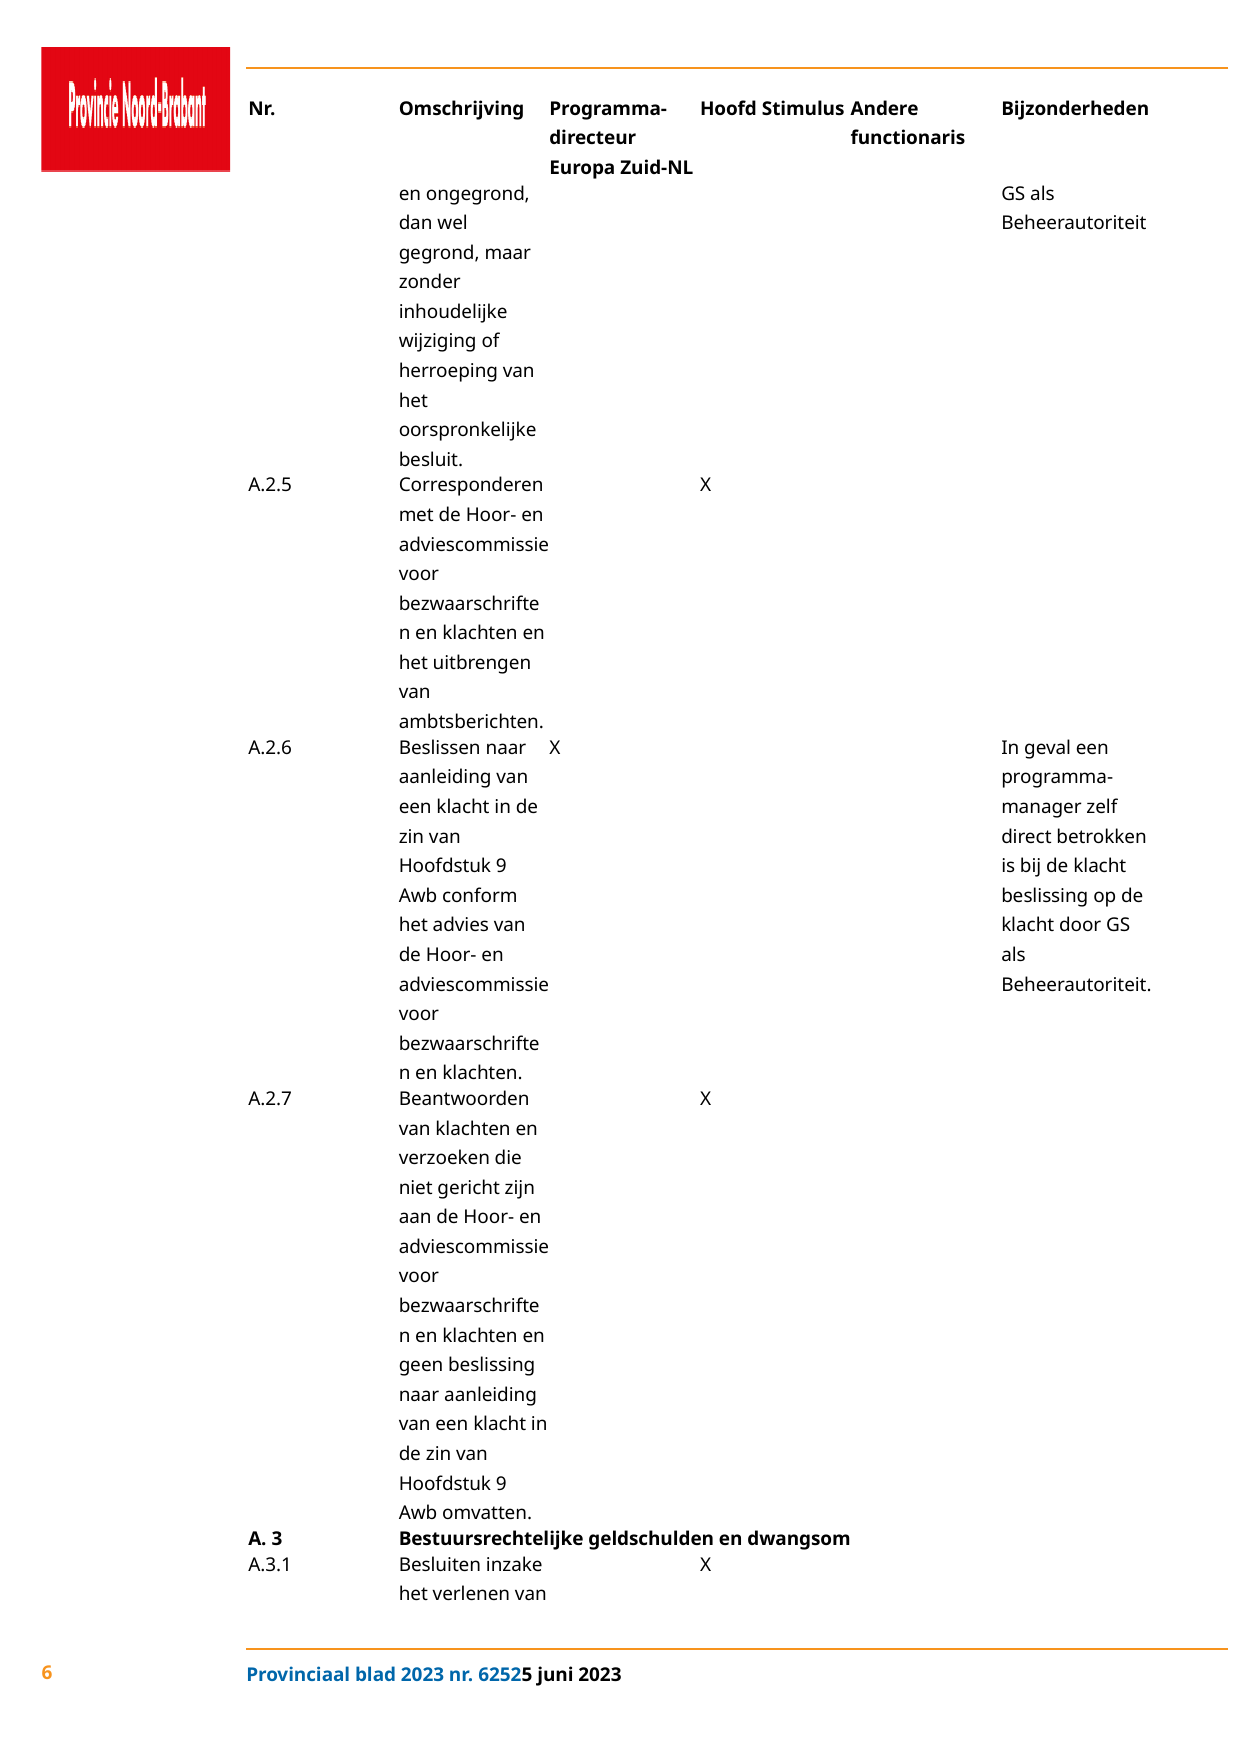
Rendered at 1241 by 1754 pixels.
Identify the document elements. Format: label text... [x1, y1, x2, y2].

table_cell [850, 472, 1001, 734]
table_cell X [700, 472, 850, 734]
table_header Bijzonderheden [1001, 95, 1152, 180]
table_cell [1001, 472, 1152, 734]
table_header Hoofd Stimulus [700, 95, 850, 180]
table_cell [549, 180, 700, 472]
table_cell [549, 1551, 700, 1606]
table_cell [700, 734, 850, 1085]
table_cell [248, 180, 398, 472]
table_cell A.2.6 [248, 734, 398, 1085]
table_cell [700, 180, 850, 472]
table_cell A.3.1 [248, 1551, 398, 1606]
table_cell X [549, 734, 700, 1085]
table_cell X [700, 1551, 850, 1606]
table_cell [549, 1085, 700, 1525]
table_cell Corresponderen met de Hoor- en adviescommissie voor bezwaarschriften en klachten en het uitbrengen van ambtsberichten. [399, 472, 549, 734]
table_cell [1001, 1551, 1152, 1606]
table_cell Beslissen naar aanleiding van een klacht in de zin van Hoofdstuk 9 Awb conform het advies van de Hoor- en adviescommissie voor bezwaarschriften en klachten. [399, 734, 549, 1085]
table_cell [850, 180, 1001, 472]
picture [41, 47, 231, 172]
table_cell [549, 472, 700, 734]
table_cell A.2.5 [248, 472, 398, 734]
table_cell [850, 734, 1001, 1085]
table_header Omschrijving [399, 95, 549, 180]
table_cell [850, 1551, 1001, 1606]
table_cell A. 3 [248, 1525, 398, 1551]
table_cell [1001, 1085, 1152, 1525]
table_header Programma-directeur Europa Zuid-NL [549, 95, 700, 180]
table_cell [850, 1085, 1001, 1525]
table_cell Besluiten inzake het verlenen van [399, 1551, 549, 1606]
table_cell In geval een programma-manager zelf direct betrokken is bij de klacht beslissing op de klacht door GS als Beheerautoriteit. [1001, 734, 1152, 1085]
table_cell Beantwoorden van klachten en verzoeken die niet gericht zijn aan de Hoor- en adviescommissie voor bezwaarschriften en klachten en geen beslissing naar aanleiding van een klacht in de zin van Hoofdstuk 9 Awb omvatten. [399, 1085, 549, 1525]
table_cell Bestuursrechtelijke geldschulden en dwangsom [399, 1525, 1152, 1551]
table_header Andere functionaris [850, 95, 1001, 180]
table_header Nr. [248, 95, 398, 180]
table_cell en ongegrond, dan wel gegrond, maar zonder inhoudelijke wijziging of herroeping van het oorspronkelijke besluit. [399, 180, 549, 472]
table_cell GS als Beheerautoriteit [1001, 180, 1152, 472]
table_cell A.2.7 [248, 1085, 398, 1525]
table_cell X [700, 1085, 850, 1525]
